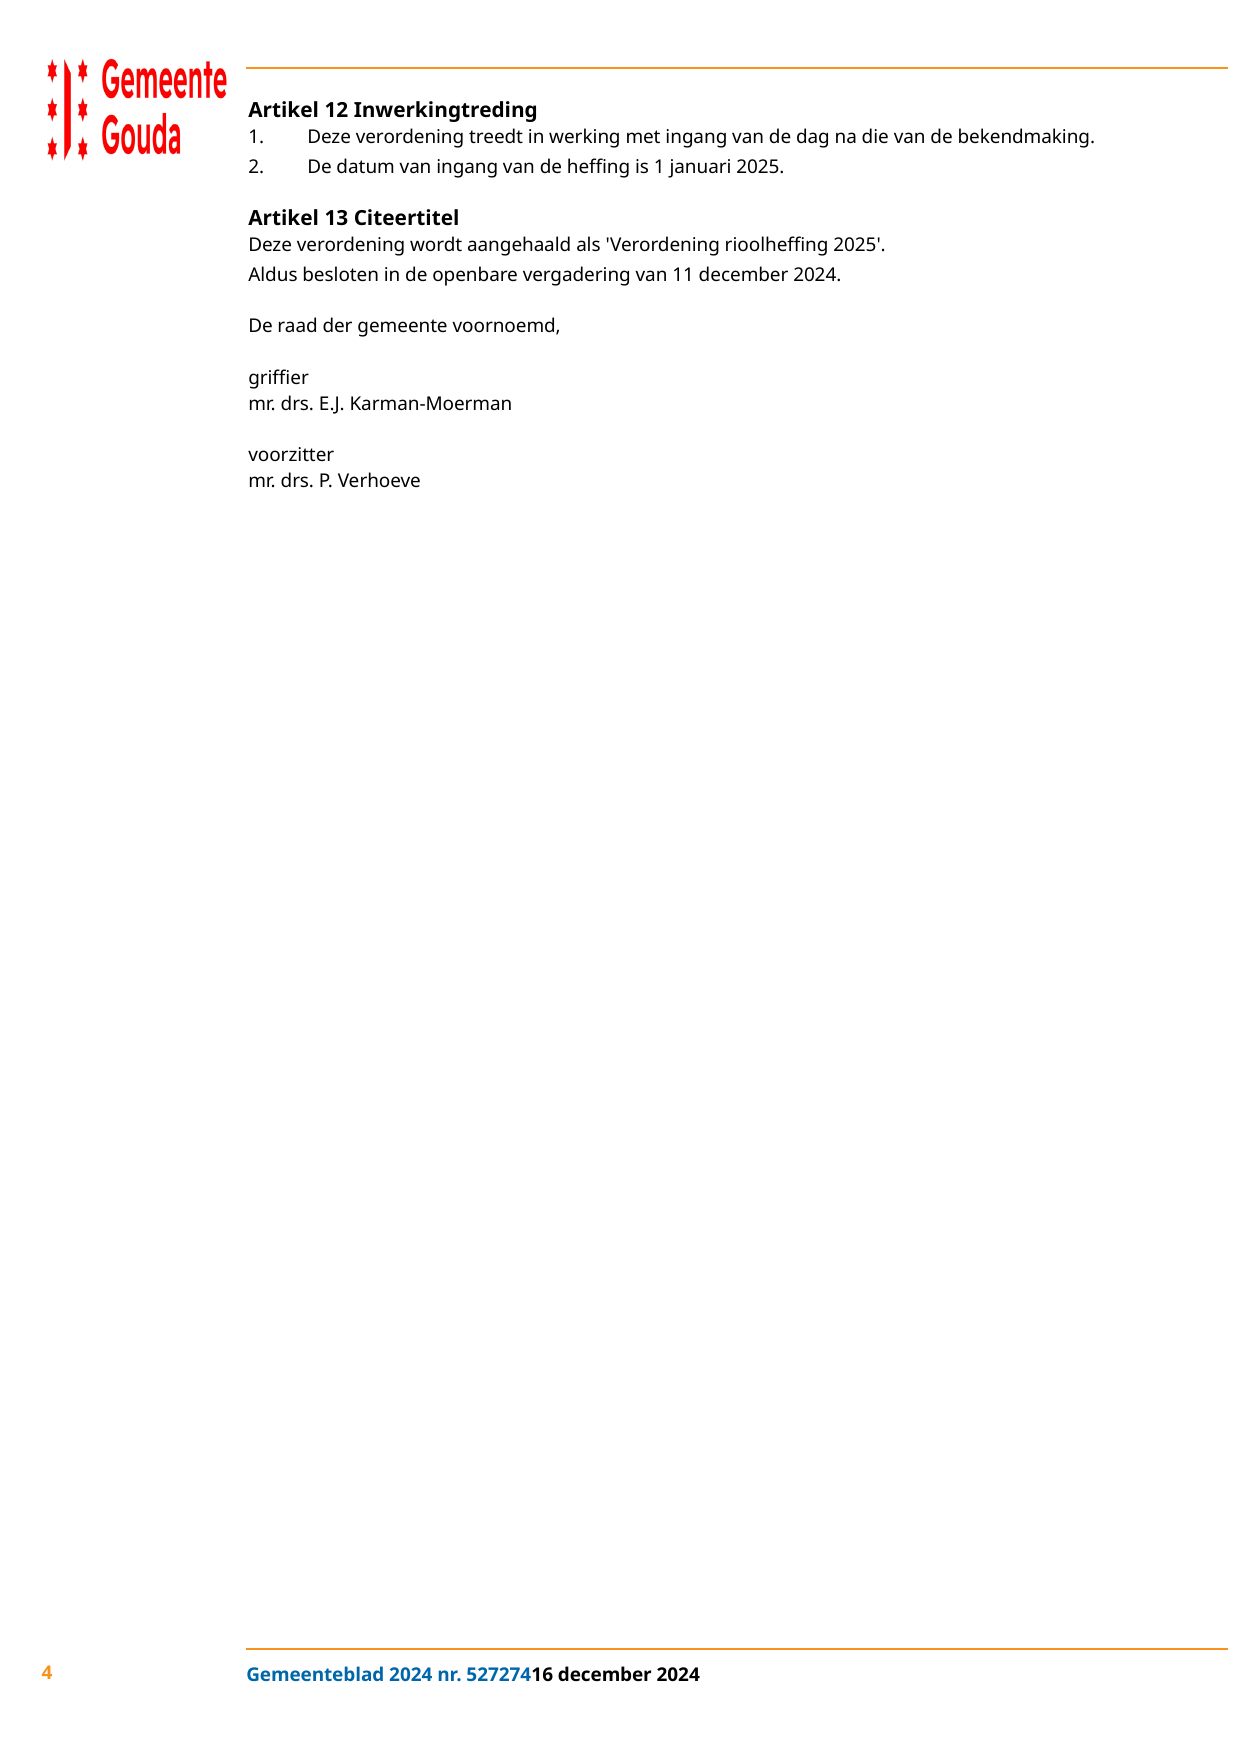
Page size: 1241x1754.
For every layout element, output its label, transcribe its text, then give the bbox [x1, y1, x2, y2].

text Aldus besloten in de openbare vergadering van 11 december 2024. [248, 261, 1152, 287]
list Deze verordening treedt in werking met ingang van de dag na die van de bekendmaking. [248, 123, 1152, 149]
list De datum van ingang van de heffing is 1 januari 2025. [248, 153, 1152, 178]
text Artikel 13 Citeertitel [248, 203, 1152, 232]
text mr. drs. P. Verhoeve [248, 467, 1152, 493]
text voorzitter [248, 441, 1152, 467]
text De raad der gemeente voornoemd, [248, 313, 1152, 338]
text Artikel 12 Inwerkingtreding [248, 95, 1152, 123]
text mr. drs. E.J. Karman-Moerman [248, 390, 1152, 416]
text griffier [248, 364, 1152, 390]
picture [41, 47, 231, 172]
text Deze verordening wordt aangehaald als 'Verordening rioolheffing 2025'. [248, 232, 1152, 257]
